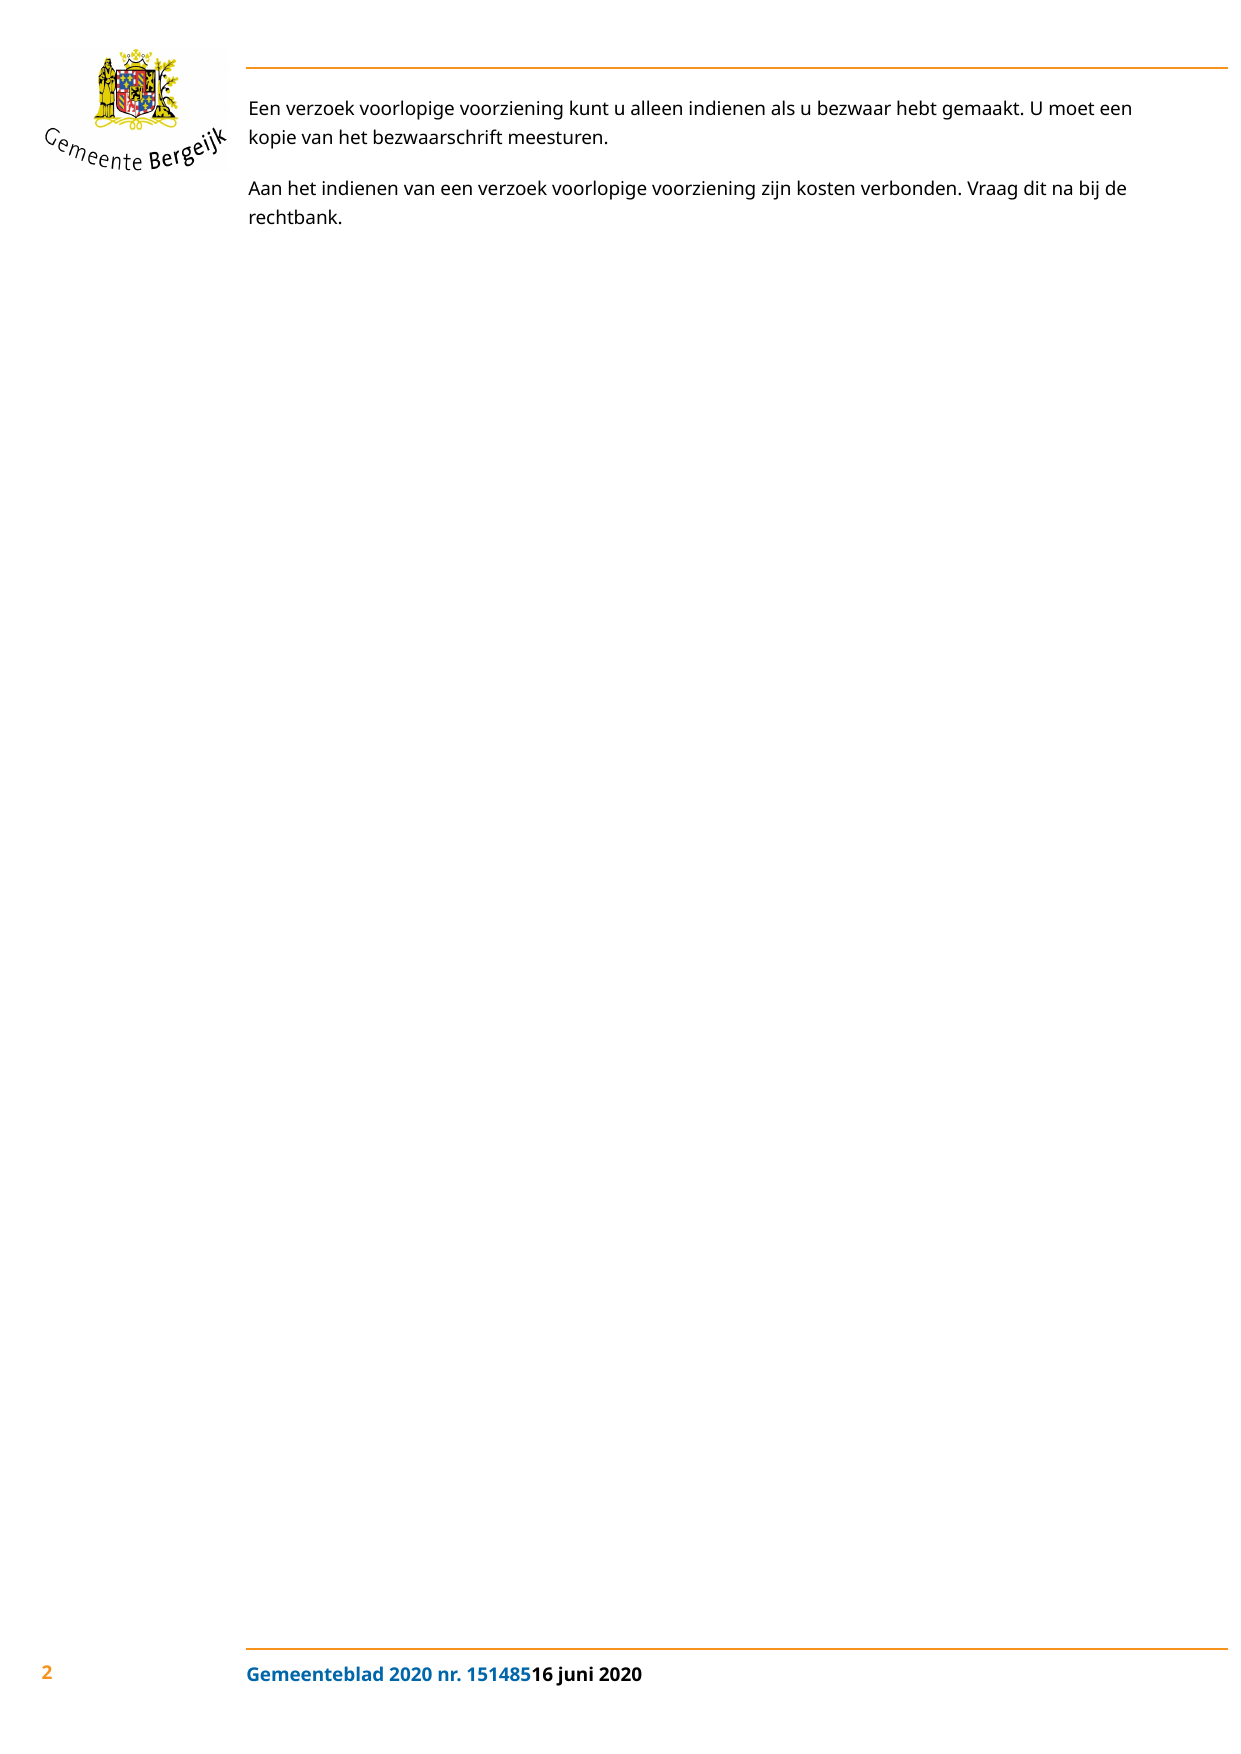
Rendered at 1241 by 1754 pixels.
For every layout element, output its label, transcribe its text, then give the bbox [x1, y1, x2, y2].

text Een verzoek voorlopige voorziening kunt u alleen indienen als u bezwaar hebt gemaakt. U moet een kopie van het bezwaarschrift meesturen. [248, 95, 1152, 150]
picture [41, 47, 231, 172]
text Aan het indienen van een verzoek voorlopige voorziening zijn kosten verbonden. Vraag dit na bij de rechtbank. [248, 175, 1152, 230]
